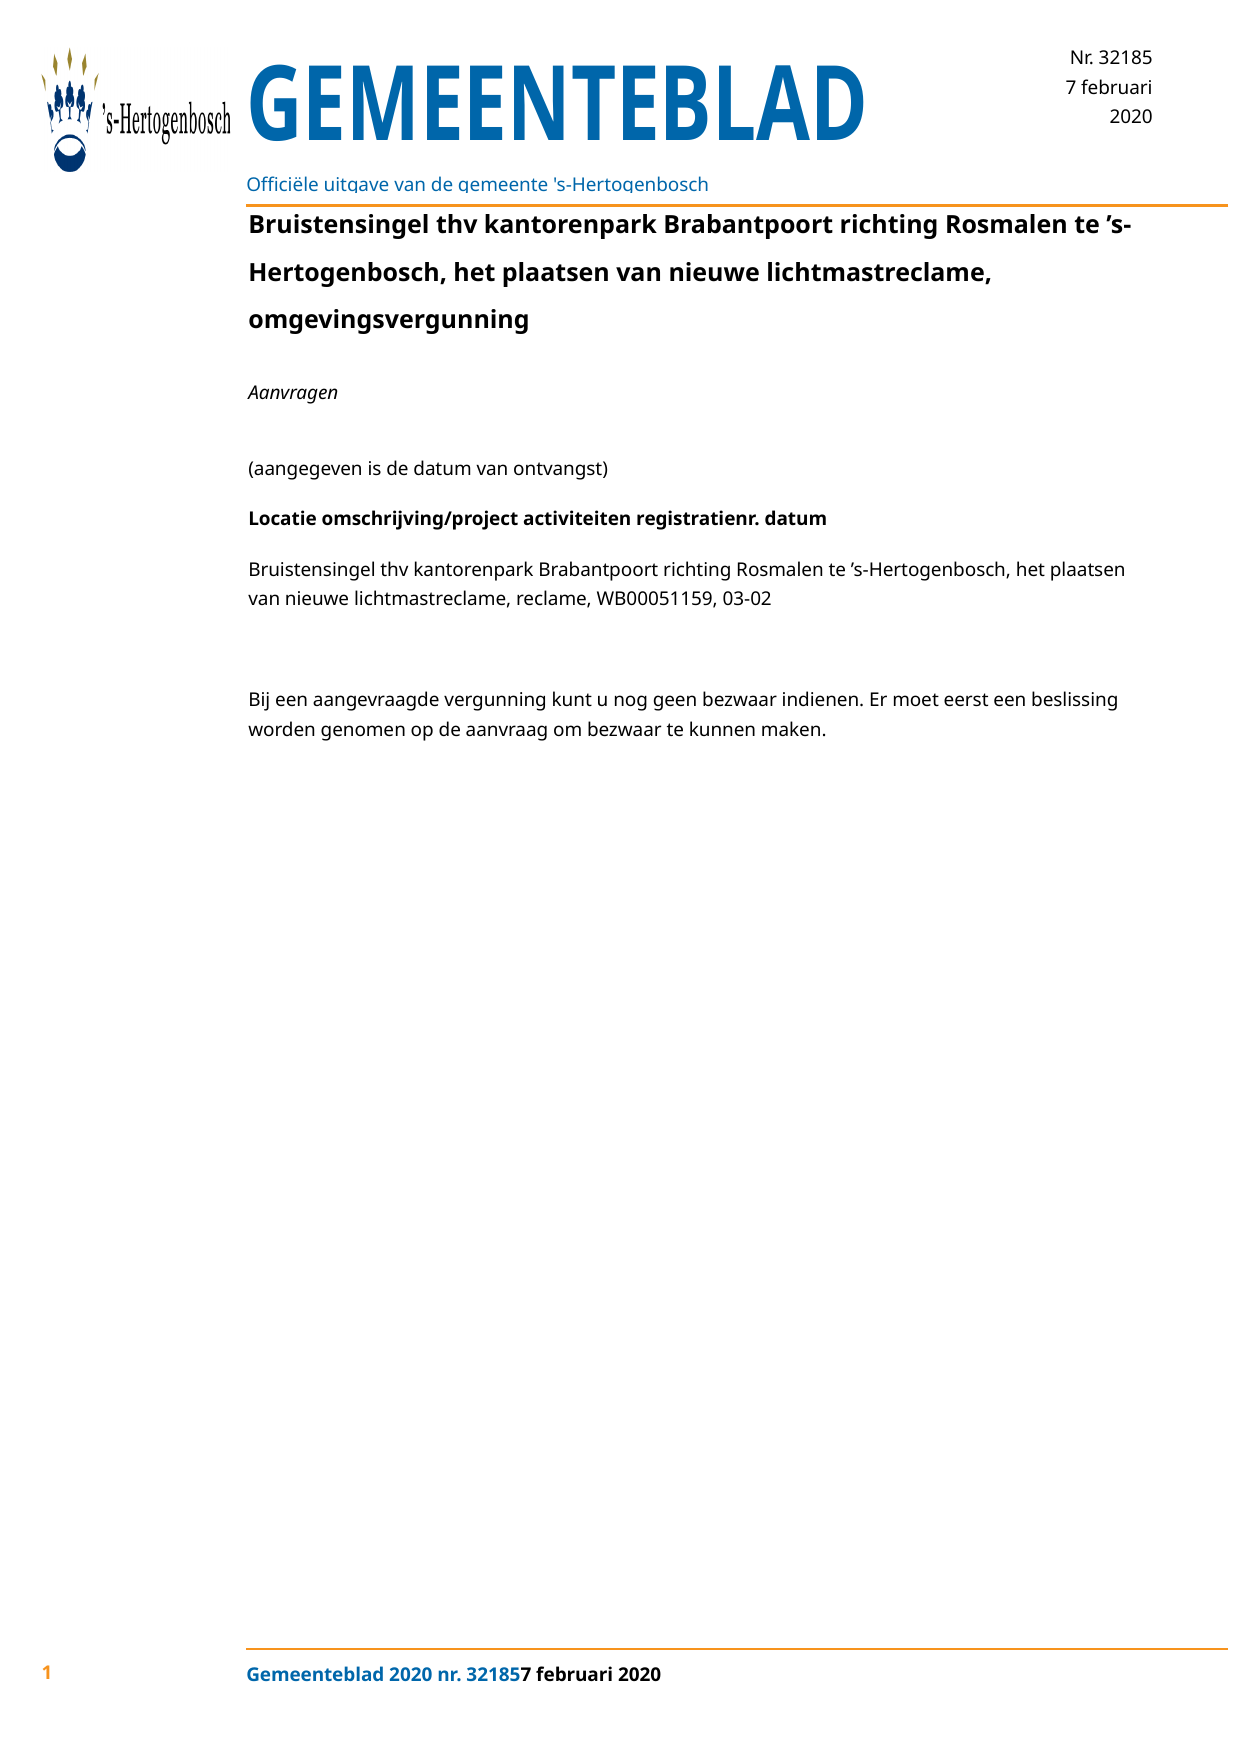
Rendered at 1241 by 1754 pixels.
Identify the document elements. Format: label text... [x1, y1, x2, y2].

picture [41, 47, 231, 172]
text Bij een aangevraagde vergunning kunt u nog geen bezwaar indienen. Er moet eerst een beslissing worden genomen op de aanvraag om bezwaar te kunnen maken. [248, 686, 1152, 742]
text Bruistensingel thv kantorenpark Brabantpoort richting Rosmalen te ’s-Hertogenbosch, het plaatsen van nieuwe lichtmastreclame, reclame, WB00051159, 03-02 [248, 556, 1152, 611]
text Aanvragen [248, 379, 1152, 405]
text Locatie omschrijving/project activiteiten registratienr. datum [248, 506, 1152, 531]
text Bruistensingel thv kantorenpark Brabantpoort richting Rosmalen te ’s-Hertogenbosch, het plaatsen van nieuwe lichtmastreclame, omgevingsvergunning [248, 207, 1152, 336]
text (aangegeven is de datum van ontvangst) [248, 455, 1152, 481]
